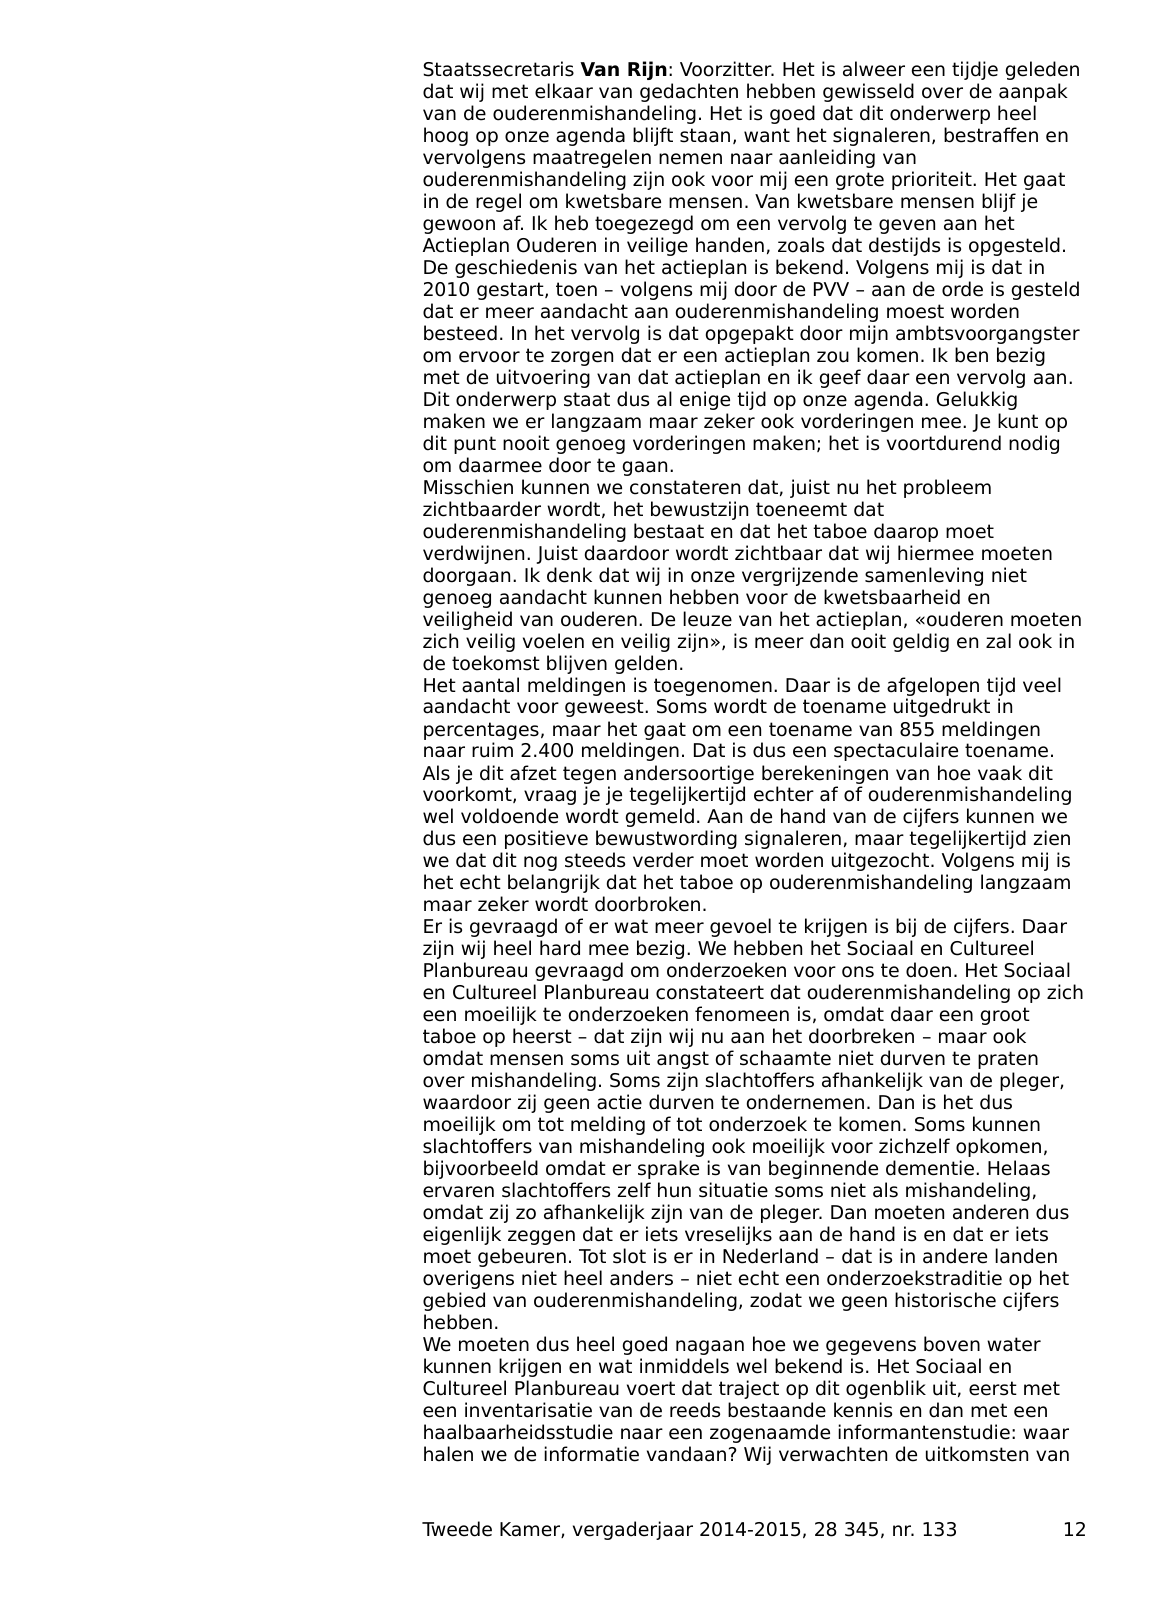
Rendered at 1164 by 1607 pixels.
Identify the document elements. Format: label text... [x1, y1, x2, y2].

text Misschien kunnen we constateren dat, juist nu het probleem zichtbaarder wordt, het bewustzijn toeneemt dat ouderenmishandeling bestaat en dat het taboe daarop moet verdwijnen. Juist daardoor wordt zichtbaar dat wij hiermee moeten doorgaan. Ik denk dat wij in onze vergrijzende samenleving niet genoeg aandacht kunnen hebben voor de kwetsbaarheid en veiligheid van ouderen. De leuze van het actieplan, «ouderen moeten zich veilig voelen en veilig zijn», is meer dan ooit geldig en zal ook in de toekomst blijven gelden. [422, 477, 1087, 674]
text Er is gevraagd of er wat meer gevoel te krijgen is bij de cijfers. Daar zijn wij heel hard mee bezig. We hebben het Sociaal en Cultureel Planbureau gevraagd om onderzoeken voor ons te doen. Het Sociaal en Cultureel Planbureau constateert dat ouderenmishandeling op zich een moeilijk te onderzoeken fenomeen is, omdat daar een groot taboe op heerst – dat zijn wij nu aan het doorbreken – maar ook omdat mensen soms uit angst of schaamte niet durven te praten over mishandeling. Soms zijn slachtoffers afhankelijk van de pleger, waardoor zij geen actie durven te ondernemen. Dan is het dus moeilijk om tot melding of tot onderzoek te komen. Soms kunnen slachtoffers van mishandeling ook moeilijk voor zichzelf opkomen, bijvoorbeeld omdat er sprake is van beginnende dementie. Helaas ervaren slachtoffers zelf hun situatie soms niet als mishandeling, omdat zij zo afhankelijk zijn van de pleger. Dan moeten anderen dus eigenlijk zeggen dat er iets vreselijks aan de hand is en dat er iets moet gebeuren. Tot slot is er in Nederland – dat is in andere landen overigens niet heel anders – niet echt een onderzoekstraditie op het gebied van ouderenmishandeling, zodat we geen historische cijfers hebben. [422, 916, 1087, 1334]
text We moeten dus heel goed nagaan hoe we gegevens boven water kunnen krijgen en wat inmiddels wel bekend is. Het Sociaal en Cultureel Planbureau voert dat traject op dit ogenblik uit, eerst met een inventarisatie van de reeds bestaande kennis en dan met een haalbaarheidsstudie naar een zogenaamde informantenstudie: waar halen we de informatie vandaan? Wij verwachten de uitkomsten van [422, 1334, 1087, 1466]
text Staatssecretaris Van Rijn: Voorzitter. Het is alweer een tijdje geleden dat wij met elkaar van gedachten hebben gewisseld over de aanpak van de ouderenmishandeling. Het is goed dat dit onderwerp heel hoog op onze agenda blijft staan, want het signaleren, bestraffen en vervolgens maatregelen nemen naar aanleiding van ouderenmishandeling zijn ook voor mij een grote prioriteit. Het gaat in de regel om kwetsbare mensen. Van kwetsbare mensen blijf je gewoon af. Ik heb toegezegd om een vervolg te geven aan het Actieplan Ouderen in veilige handen, zoals dat destijds is opgesteld. De geschiedenis van het actieplan is bekend. Volgens mij is dat in 2010 gestart, toen – volgens mij door de PVV – aan de orde is gesteld dat er meer aandacht aan ouderenmishandeling moest worden besteed. In het vervolg is dat opgepakt door mijn ambtsvoorgangster om ervoor te zorgen dat er een actieplan zou komen. Ik ben bezig met de uitvoering van dat actieplan en ik geef daar een vervolg aan. Dit onderwerp staat dus al enige tijd op onze agenda. Gelukkig maken we er langzaam maar zeker ook vorderingen mee. Je kunt op dit punt nooit genoeg vorderingen maken; het is voortdurend nodig om daarmee door te gaan. [422, 59, 1087, 477]
text Het aantal meldingen is toegenomen. Daar is de afgelopen tijd veel aandacht voor geweest. Soms wordt de toename uitgedrukt in percentages, maar het gaat om een toename van 855 meldingen naar ruim 2.400 meldingen. Dat is dus een spectaculaire toename. Als je dit afzet tegen andersoortige berekeningen van hoe vaak dit voorkomt, vraag je je tegelijkertijd echter af of ouderenmishandeling wel voldoende wordt gemeld. Aan de hand van de cijfers kunnen we dus een positieve bewustwording signaleren, maar tegelijkertijd zien we dat dit nog steeds verder moet worden uitgezocht. Volgens mij is het echt belangrijk dat het taboe op ouderenmishandeling langzaam maar zeker wordt doorbroken. [422, 674, 1087, 916]
